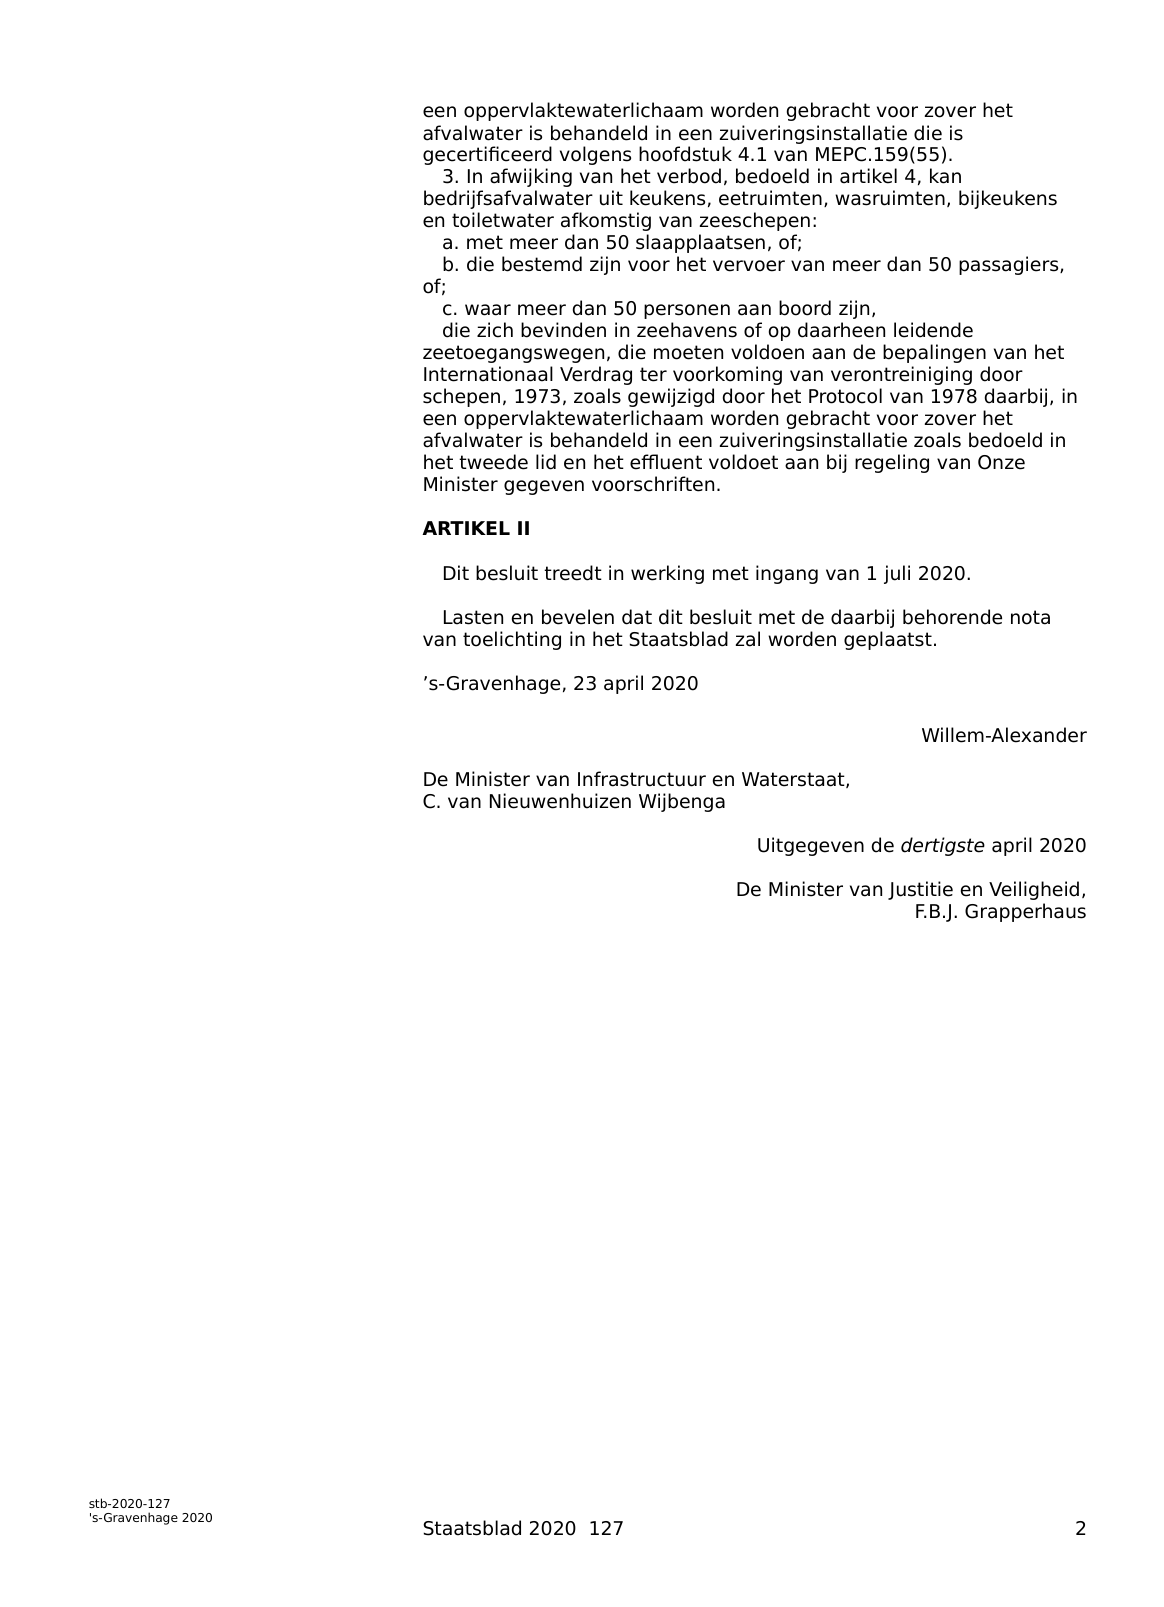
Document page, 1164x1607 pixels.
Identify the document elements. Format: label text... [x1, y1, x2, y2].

text ’s-Gravenhage, 23 april 2020 [422, 673, 1087, 695]
text De Minister van Infrastructuur en Waterstaat, C. van Nieuwenhuizen Wijbenga [422, 769, 1087, 813]
text a. met meer dan 50 slaapplaatsen, of; [422, 232, 1087, 254]
text 3. In afwijking van het verbod, bedoeld in artikel 4, kan bedrijfsafvalwater uit keukens, eetruimten, wasruimten, bijkeukens en toiletwater afkomstig van zeeschepen: [422, 166, 1087, 232]
text Uitgegeven de dertigste april 2020 [422, 835, 1087, 857]
text Dit besluit treedt in werking met ingang van 1 juli 2020. [422, 562, 1087, 584]
text De Minister van Justitie en Veiligheid, F.B.J. Grapperhaus [422, 879, 1087, 923]
text Willem-Alexander [422, 725, 1087, 747]
text stb-2020-127 [88, 1497, 323, 1511]
text Lasten en bevelen dat dit besluit met de daarbij behorende nota van toelichting in het Staatsblad zal worden geplaatst. [422, 607, 1087, 651]
text c. waar meer dan 50 personen aan boord zijn, [422, 298, 1087, 320]
subtitle ARTIKEL II [422, 518, 1087, 540]
text een oppervlaktewaterlichaam worden gebracht voor zover het afvalwater is behandeld in een zuiveringsinstallatie die is gecertificeerd volgens hoofdstuk 4.1 van MEPC.159(55). [422, 100, 1087, 166]
text 's-Gravenhage 2020 [88, 1511, 323, 1525]
text b. die bestemd zijn voor het vervoer van meer dan 50 passagiers, of; [422, 254, 1087, 298]
text die zich bevinden in zeehavens of op daarheen leidende zeetoegangswegen, die moeten voldoen aan de bepalingen van het Internationaal Verdrag ter voorkoming van verontreiniging door schepen, 1973, zoals gewijzigd door het Protocol van 1978 daarbij, in een oppervlaktewaterlichaam worden gebracht voor zover het afvalwater is behandeld in een zuiveringsinstallatie zoals bedoeld in het tweede lid en het effluent voldoet aan bij regeling van Onze Minister gegeven voorschriften. [422, 320, 1087, 496]
